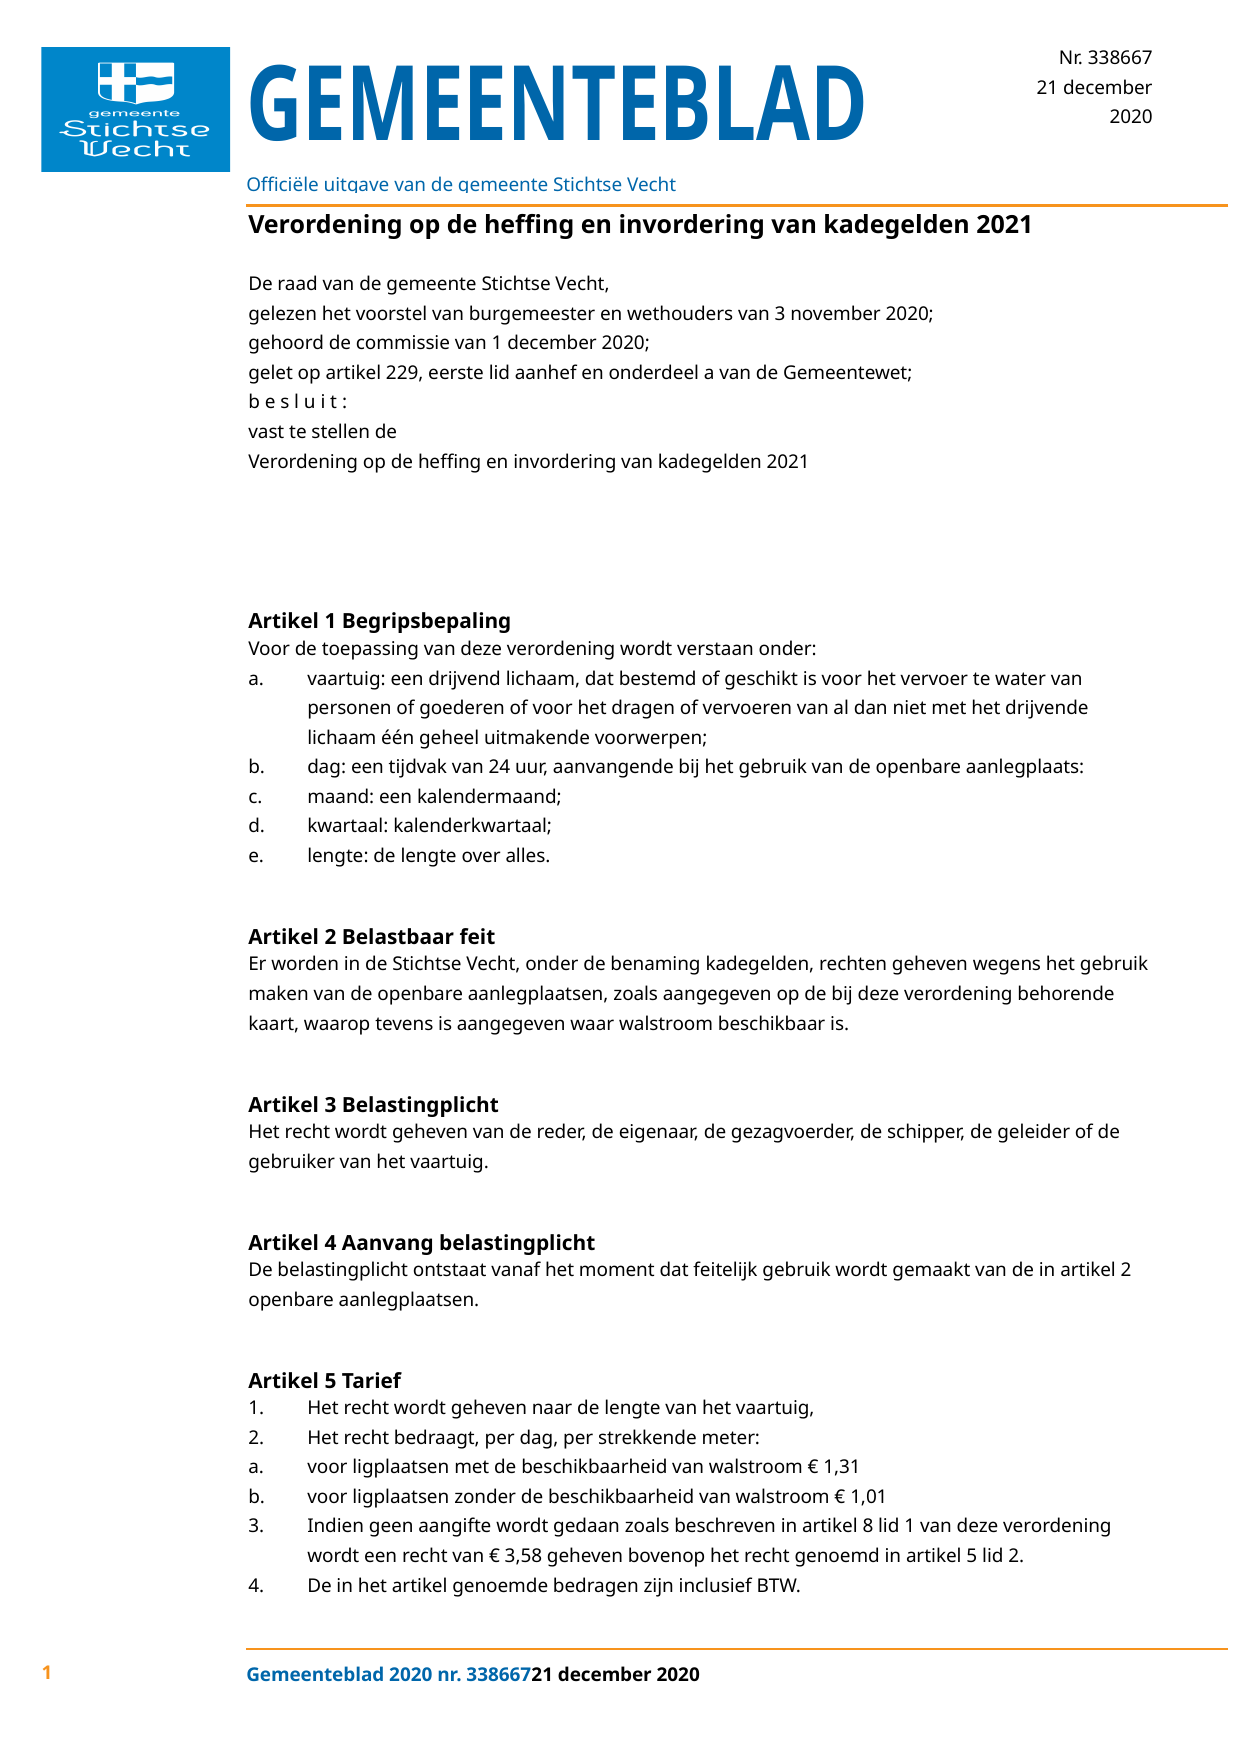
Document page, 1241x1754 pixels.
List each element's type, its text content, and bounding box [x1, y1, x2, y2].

list De in het artikel genoemde bedragen zijn inclusief BTW. [248, 1572, 1152, 1597]
list Het recht wordt geheven naar de lengte van het vaartuig, [248, 1394, 1152, 1420]
text Verordening op de heffing en invordering van kadegelden 2021 [248, 448, 1152, 473]
list lengte: de lengte over alles. [248, 842, 1152, 868]
text Artikel 3 Belastingplicht [248, 1090, 1152, 1118]
text Artikel 1 Begripsbepaling [248, 607, 1152, 635]
list voor ligplaatsen zonder de beschikbaarheid van walstroom € 1,01 [248, 1483, 1152, 1509]
list kwartaal: kalenderkwartaal; [248, 813, 1152, 838]
text Verordening op de heffing en invordering van kadegelden 2021 [248, 207, 1152, 241]
list maand: een kalendermaand; [248, 783, 1152, 809]
text De raad van de gemeente Stichtse Vecht, [248, 270, 1152, 296]
text gelet op artikel 229, eerste lid aanhef en onderdeel a van de Gemeentewet; [248, 359, 1152, 385]
text De belastingplicht ontstaat vanaf het moment dat feitelijk gebruik wordt gemaakt van de in artikel 2 openbare aanlegplaatsen. [248, 1256, 1152, 1312]
text Artikel 2 Belastbaar feit [248, 922, 1152, 951]
text Er worden in de Stichtse Vecht, onder de benaming kadegelden, rechten geheven wegens het gebruik maken van de openbare aanlegplaatsen, zoals aangegeven op de bij deze verordening behorende kaart, waarop tevens is aangegeven waar walstroom beschikbaar is. [248, 951, 1152, 1036]
text Artikel 4 Aanvang belastingplicht [248, 1228, 1152, 1256]
list Het recht bedraagt, per dag, per strekkende meter: [248, 1424, 1152, 1449]
text b e s l u i t : [248, 389, 1152, 414]
text Het recht wordt geheven van de reder, de eigenaar, de gezagvoerder, de schipper, de geleider of de gebruiker van het vaartuig. [248, 1118, 1152, 1173]
text gelezen het voorstel van burgemeester en wethouders van 3 november 2020; [248, 300, 1152, 326]
list dag: een tijdvak van 24 uur, aanvangende bij het gebruik van de openbare aanlegplaats: [248, 753, 1152, 779]
picture [137, 63, 174, 103]
picture [99, 63, 135, 101]
text Artikel 5 Tarief [248, 1366, 1152, 1394]
list Indien geen aangifte wordt gedaan zoals beschreven in artikel 8 lid 1 van deze verordening wordt een recht van € 3,58 geheven bovenop het recht genoemd in artikel 5 lid 2. [248, 1513, 1152, 1568]
text Voor de toepassing van deze verordening wordt verstaan onder: [248, 635, 1152, 661]
text gehoord de commissie van 1 december 2020; [248, 329, 1152, 355]
list vaartuig: een drijvend lichaam, dat bestemd of geschikt is voor het vervoer te water van personen of goederen of voor het dragen of vervoeren van al dan niet met het drijvende lichaam één geheel uitmakende voorwerpen; [248, 665, 1152, 749]
list voor ligplaatsen met de beschikbaarheid van walstroom € 1,31 [248, 1453, 1152, 1479]
text vast te stellen de [248, 418, 1152, 444]
